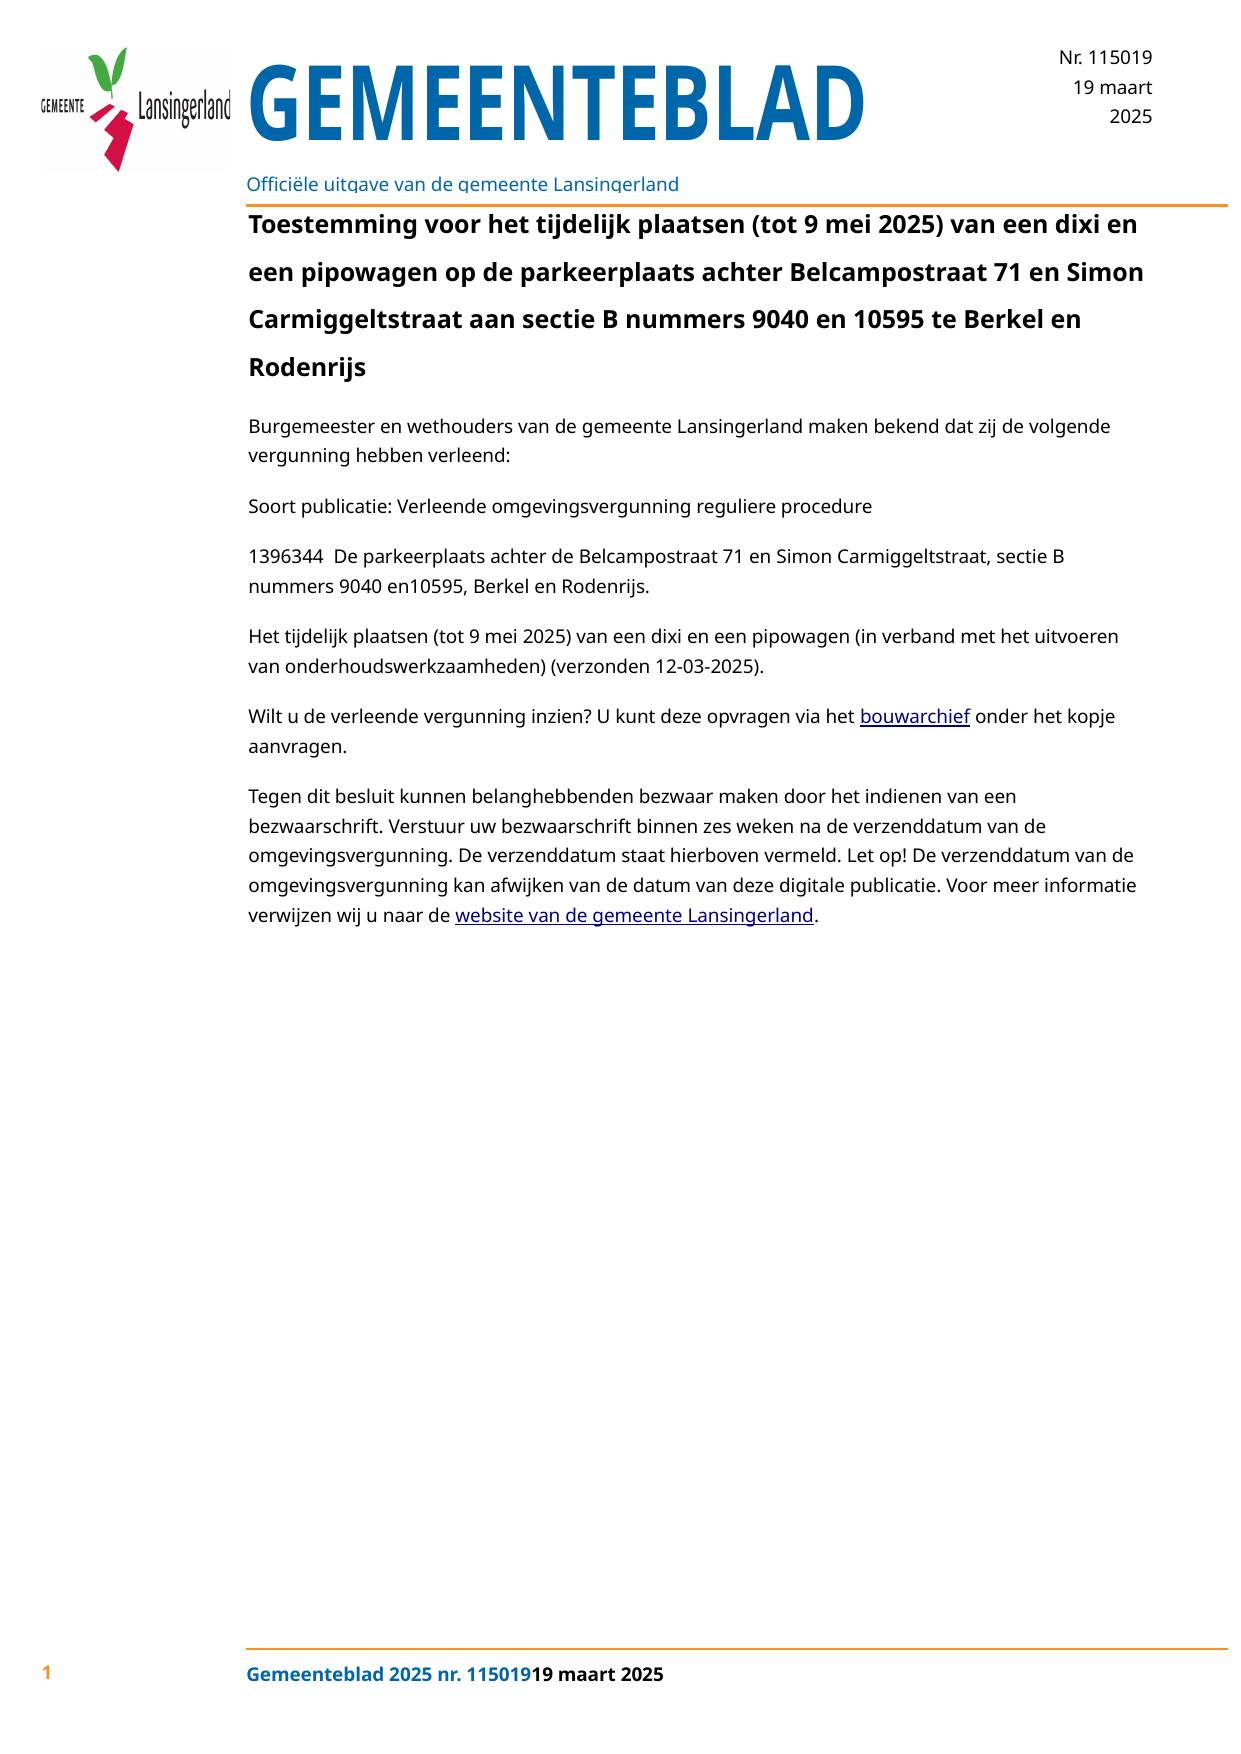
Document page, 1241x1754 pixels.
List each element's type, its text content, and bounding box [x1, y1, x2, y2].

text Toestemming voor het tijdelijk plaatsen (tot 9 mei 2025) van een dixi en een pipowagen op de parkeerplaats achter Belcampostraat 71 en Simon Carmiggeltstraat aan sectie B nummers 9040 en 10595 te Berkel en Rodenrijs [248, 207, 1152, 384]
text Het tijdelijk plaatsen (tot 9 mei 2025) van een dixi en een pipowagen (in verband met het uitvoeren van onderhoudswerkzaamheden) (verzonden 12-03-2025). [248, 623, 1152, 679]
text Burgemeester en wethouders van de gemeente Lansingerland maken bekend dat zij de volgende vergunning hebben verleend: [248, 413, 1152, 468]
picture [41, 47, 231, 172]
text Wilt u de verleende vergunning inzien? U kunt deze opvragen via het bouwarchief onder het kopje aanvragen. [248, 703, 1152, 759]
text 1396344 De parkeerplaats achter de Belcampostraat 71 en Simon Carmiggeltstraat, sectie B nummers 9040 en10595, Berkel en Rodenrijs. [248, 543, 1152, 599]
text Tegen dit besluit kunnen belanghebbenden bezwaar maken door het indienen van een bezwaarschrift. Verstuur uw bezwaarschrift binnen zes weken na de verzenddatum van de omgevingsvergunning. De verzenddatum staat hierboven vermeld. Let op! De verzenddatum van de omgevingsvergunning kan afwijken van de datum van deze digitale publicatie. Voor meer informatie verwijzen wij u naar de website van de gemeente Lansingerland. [248, 783, 1152, 928]
text Soort publicatie: Verleende omgevingsvergunning reguliere procedure [248, 493, 1152, 519]
